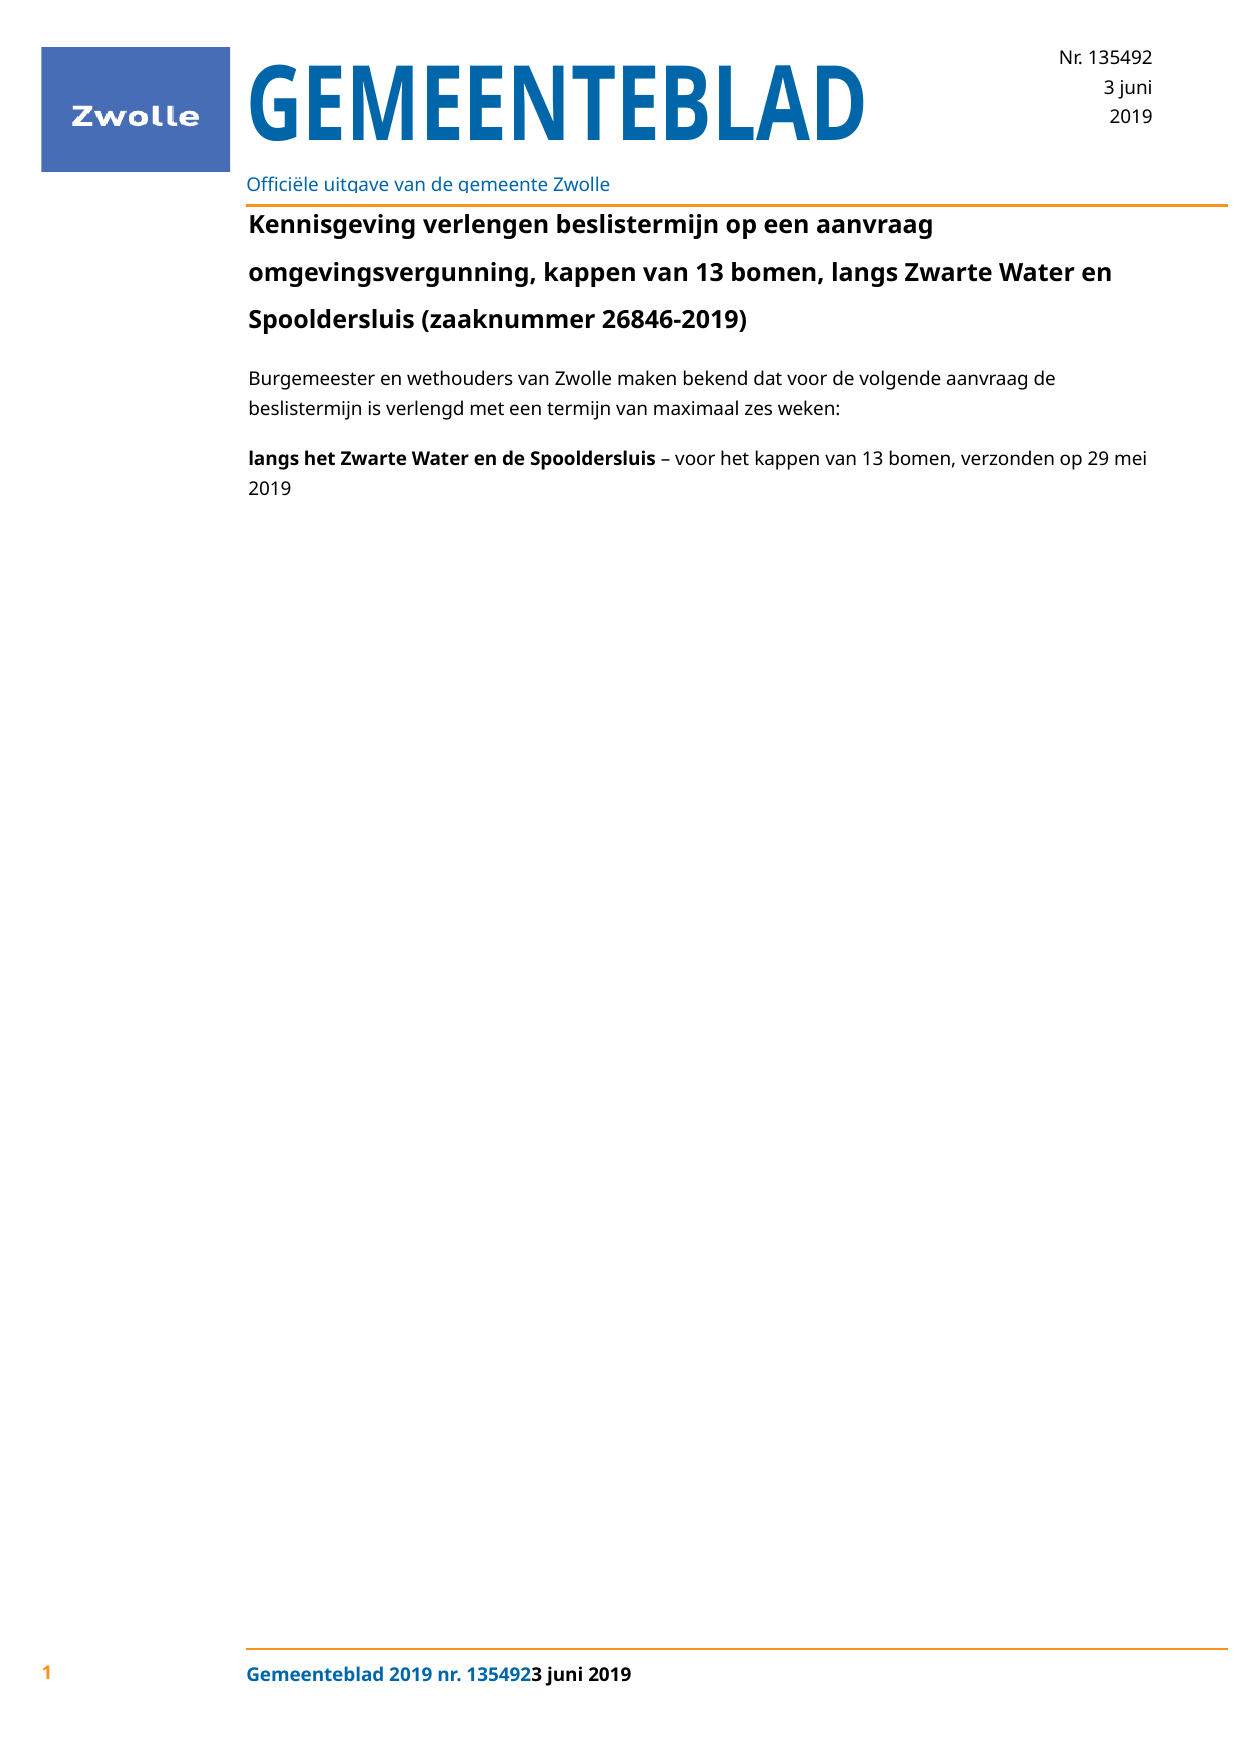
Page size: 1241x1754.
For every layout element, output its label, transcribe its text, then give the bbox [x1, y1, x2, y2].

text Kennisgeving verlengen beslistermijn op een aanvraag omgevingsvergunning, kappen van 13 bomen, langs Zwarte Water en Spooldersluis (zaaknummer 26846-2019) [248, 207, 1152, 336]
text Burgemeester en wethouders van Zwolle maken bekend dat voor de volgende aanvraag de beslistermijn is verlengd met een termijn van maximaal zes weken: [248, 366, 1152, 421]
text langs het Zwarte Water en de Spooldersluis – voor het kappen van 13 bomen, verzonden op 29 mei 2019 [248, 446, 1152, 501]
picture [41, 47, 231, 172]
